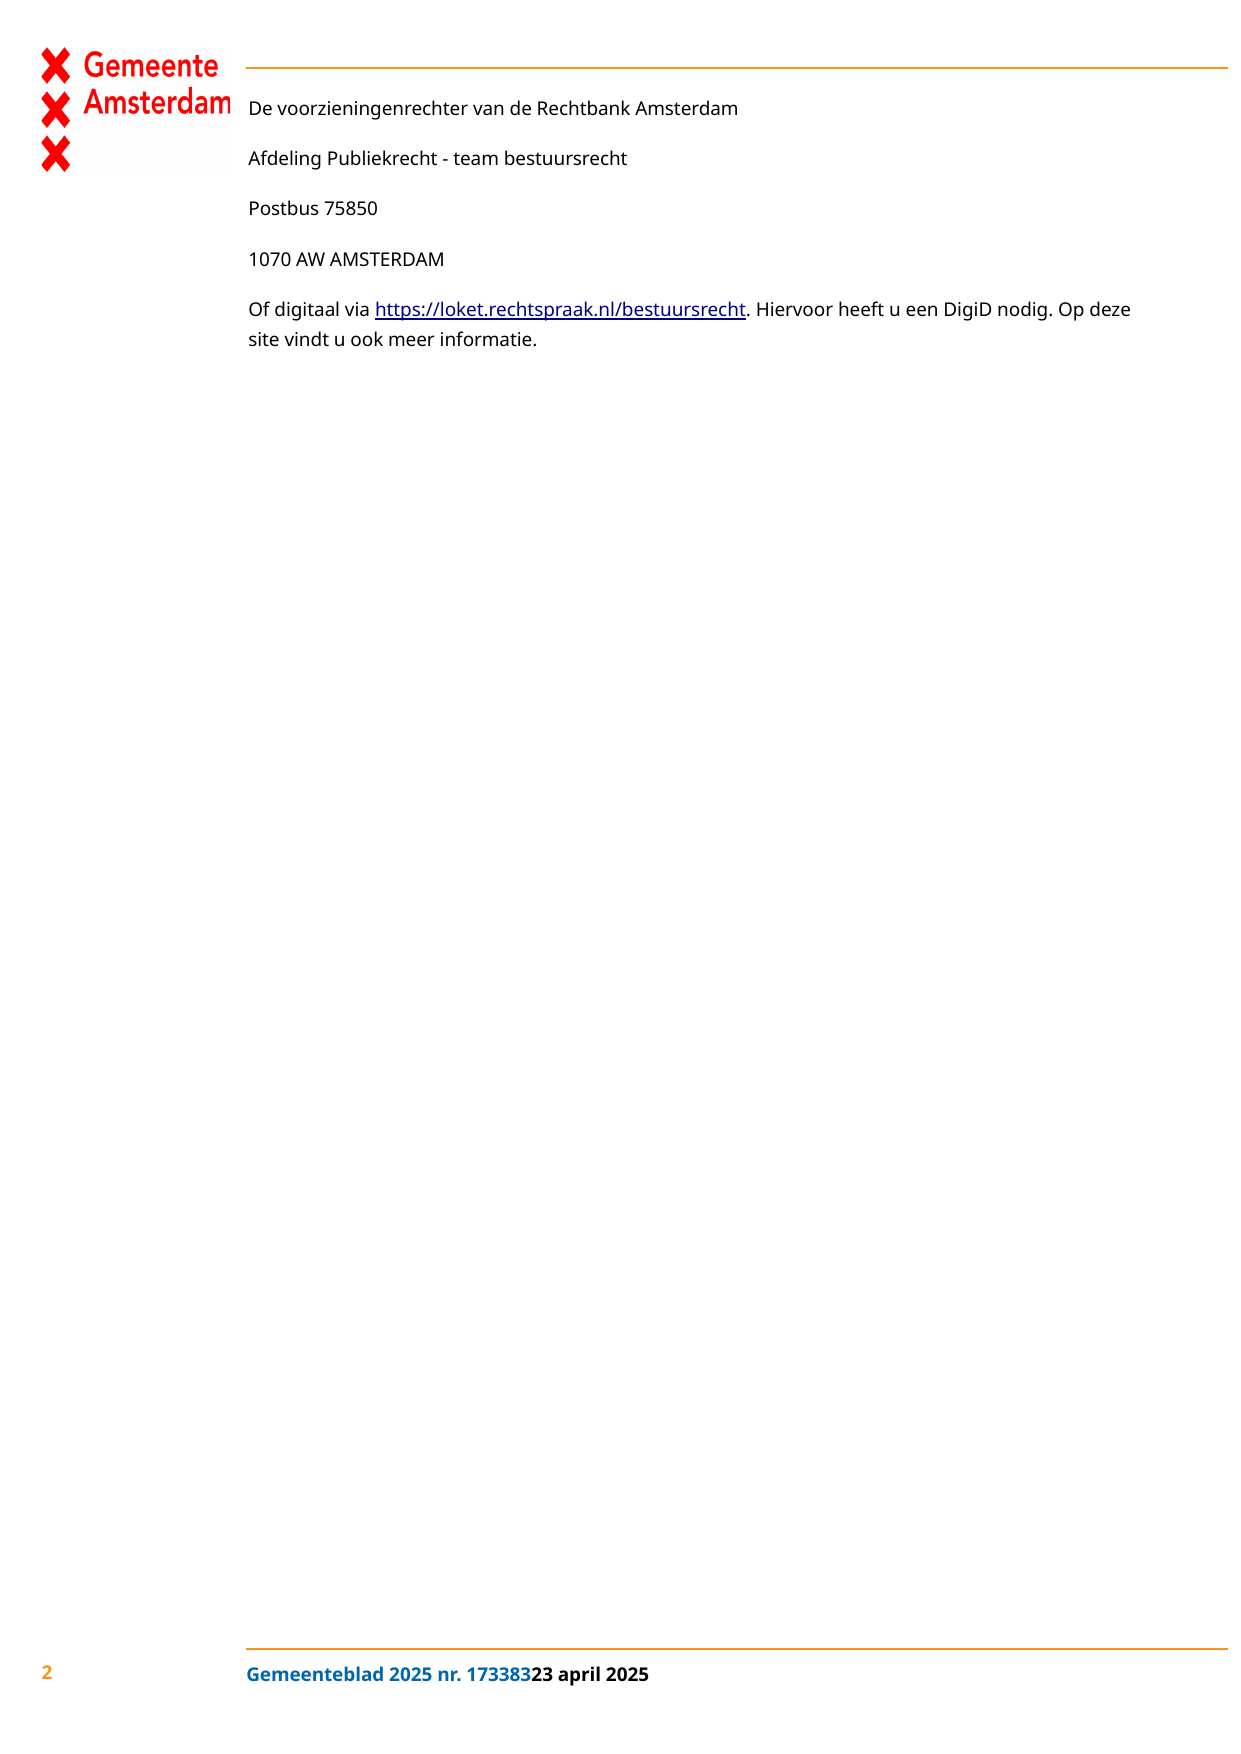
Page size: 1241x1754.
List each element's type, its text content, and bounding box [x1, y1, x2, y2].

picture [41, 47, 231, 172]
text Afdeling Publiekrecht - team bestuursrecht [248, 145, 1152, 171]
text Of digitaal via https://loket.rechtspraak.nl/bestuursrecht. Hiervoor heeft u een DigiD nodig. Op deze site vindt u ook meer informatie. [248, 296, 1152, 352]
text Postbus 75850 [248, 196, 1152, 221]
text De voorzieningenrechter van de Rechtbank Amsterdam [248, 95, 1152, 121]
text 1070 AW AMSTERDAM [248, 246, 1152, 272]
